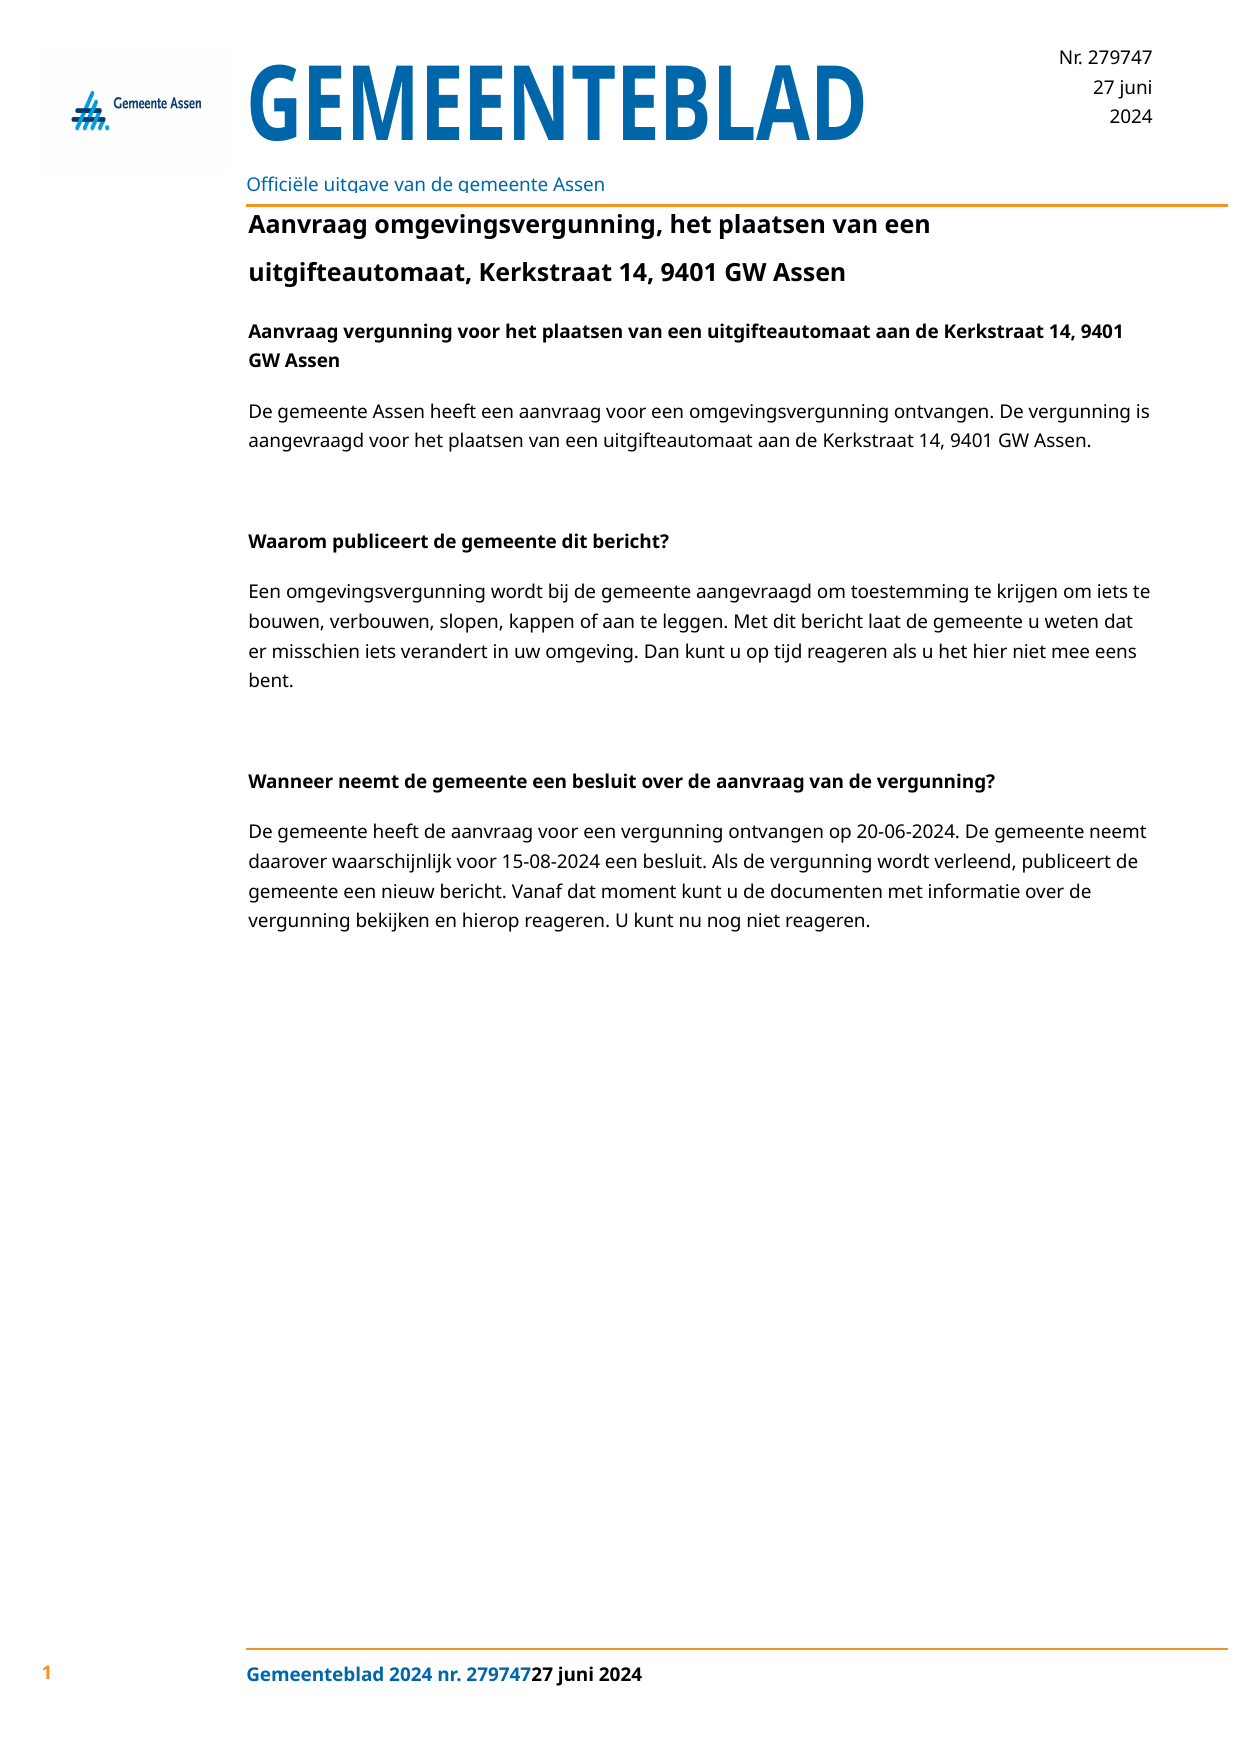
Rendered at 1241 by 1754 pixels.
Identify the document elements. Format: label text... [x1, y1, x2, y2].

text Een omgevingsvergunning wordt bij de gemeente aangevraagd om toestemming te krijgen om iets te bouwen, verbouwen, slopen, kappen of aan te leggen. Met dit bericht laat de gemeente u weten dat er misschien iets verandert in uw omgeving. Dan kunt u op tijd reageren als u het hier niet mee eens bent. [248, 579, 1152, 693]
text Aanvraag omgevingsvergunning, het plaatsen van een uitgifteautomaat, Kerkstraat 14, 9401 GW Assen [248, 207, 1152, 288]
text Aanvraag vergunning voor het plaatsen van een uitgifteautomaat aan de Kerkstraat 14, 9401 GW Assen [248, 318, 1152, 373]
text Wanneer neemt de gemeente een besluit over de aanvraag van de vergunning? [248, 768, 1152, 794]
text De gemeente Assen heeft een aanvraag voor een omgevingsvergunning ontvangen. De vergunning is aangevraagd voor het plaatsen van een uitgifteautomaat aan de Kerkstraat 14, 9401 GW Assen. [248, 398, 1152, 453]
picture [41, 47, 231, 172]
text Waarom publiceert de gemeente dit bericht? [248, 528, 1152, 554]
text De gemeente heeft de aanvraag voor een vergunning ontvangen op 20-06-2024. De gemeente neemt daarover waarschijnlijk voor 15-08-2024 een besluit. Als de vergunning wordt verleend, publiceert de gemeente een nieuw bericht. Vanaf dat moment kunt u de documenten met informatie over de vergunning bekijken en hierop reageren. U kunt nu nog niet reageren. [248, 819, 1152, 933]
